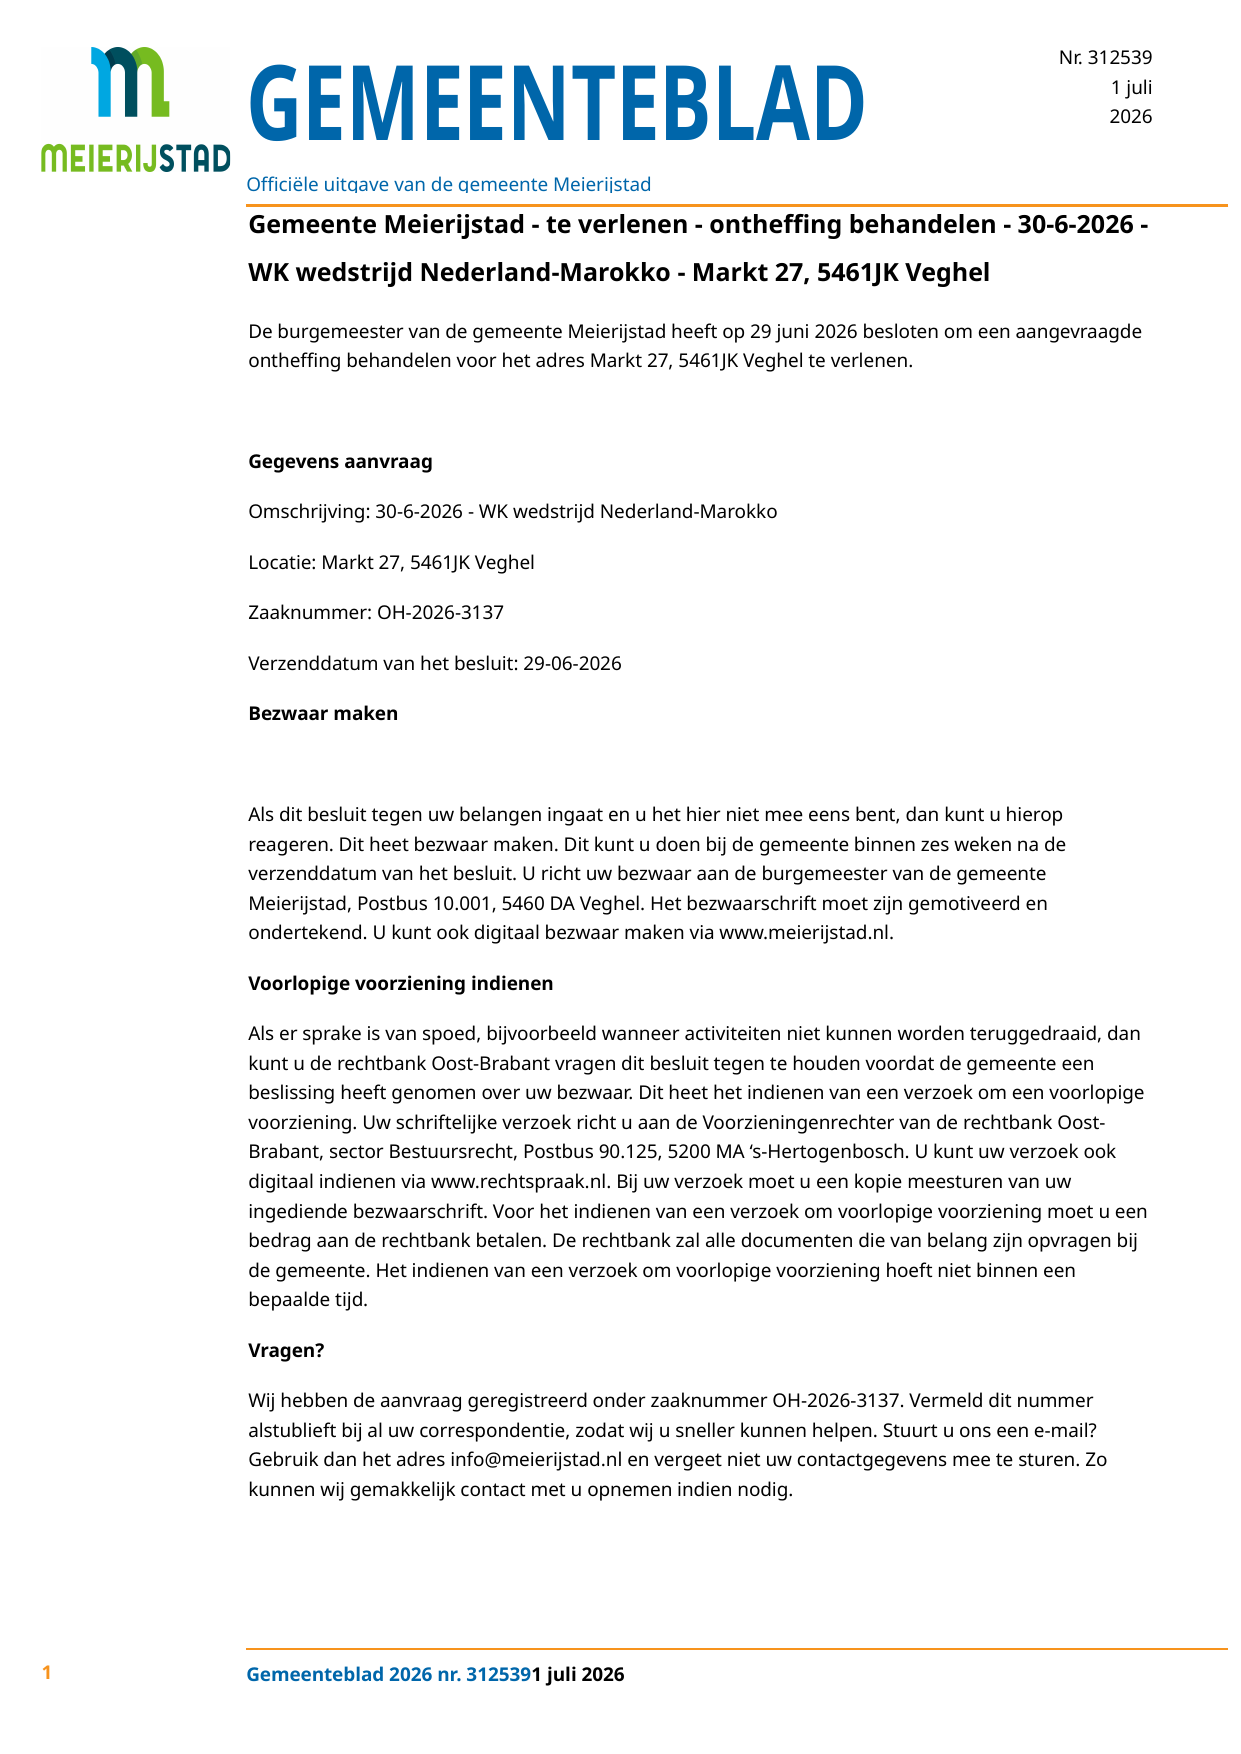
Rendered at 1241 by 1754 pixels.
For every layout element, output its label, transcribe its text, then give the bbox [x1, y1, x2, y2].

text Gemeente Meierijstad - te verlenen - ontheffing behandelen - 30-6-2026 - WK wedstrijd Nederland-Marokko - Markt 27, 5461JK Veghel [248, 207, 1152, 288]
text Verzenddatum van het besluit: 29-06-2026 [248, 650, 1152, 676]
text Omschrijving: 30-6-2026 - WK wedstrijd Nederland-Marokko [248, 499, 1152, 524]
text Gegevens aanvraag [248, 448, 1152, 474]
picture [41, 47, 231, 172]
text Locatie: Markt 27, 5461JK Veghel [248, 549, 1152, 575]
text De burgemeester van de gemeente Meierijstad heeft op 29 juni 2026 besloten om een aangevraagde ontheffing behandelen voor het adres Markt 27, 5461JK Veghel te verlenen. [248, 318, 1152, 373]
text Vragen? [248, 1337, 1152, 1363]
text Wij hebben de aanvraag geregistreerd onder zaaknummer OH-2026-3137. Vermeld dit nummer alstublieft bij al uw correspondentie, zodat wij u sneller kunnen helpen. Stuurt u ons een e-mail? Gebruik dan het adres info@meierijstad.nl en vergeet niet uw contactgegevens mee te sturen. Zo kunnen wij gemakkelijk contact met u opnemen indien nodig. [248, 1387, 1152, 1502]
text Voorlopige voorziening indienen [248, 970, 1152, 996]
text Als er sprake is van spoed, bijvoorbeeld wanneer activiteiten niet kunnen worden teruggedraaid, dan kunt u de rechtbank Oost-Brabant vragen dit besluit tegen te houden voordat de gemeente een beslissing heeft genomen over uw bezwaar. Dit heet het indienen van een verzoek om een voorlopige voorziening. Uw schriftelijke verzoek richt u aan de Voorzieningenrechter van de rechtbank Oost-Brabant, sector Bestuursrecht, Postbus 90.125, 5200 MA ‘s-Hertogenbosch. U kunt uw verzoek ook digitaal indienen via www.rechtspraak.nl. Bij uw verzoek moet u een kopie meesturen van uw ingediende bezwaarschrift. Voor het indienen van een verzoek om voorlopige voorziening moet u een bedrag aan de rechtbank betalen. De rechtbank zal alle documenten die van belang zijn opvragen bij de gemeente. Het indienen van een verzoek om voorlopige voorziening hoeft niet binnen een bepaalde tijd. [248, 1020, 1152, 1312]
text Als dit besluit tegen uw belangen ingaat en u het hier niet mee eens bent, dan kunt u hierop reageren. Dit heet bezwaar maken. Dit kunt u doen bij de gemeente binnen zes weken na de verzenddatum van het besluit. U richt uw bezwaar aan de burgemeester van de gemeente Meierijstad, Postbus 10.001, 5460 DA Veghel. Het bezwaarschrift moet zijn gemotiveerd en ondertekend. U kunt ook digitaal bezwaar maken via www.meierijstad.nl. [248, 801, 1152, 945]
text Bezwaar maken [248, 700, 1152, 726]
text Zaaknummer: OH-2026-3137 [248, 599, 1152, 625]
